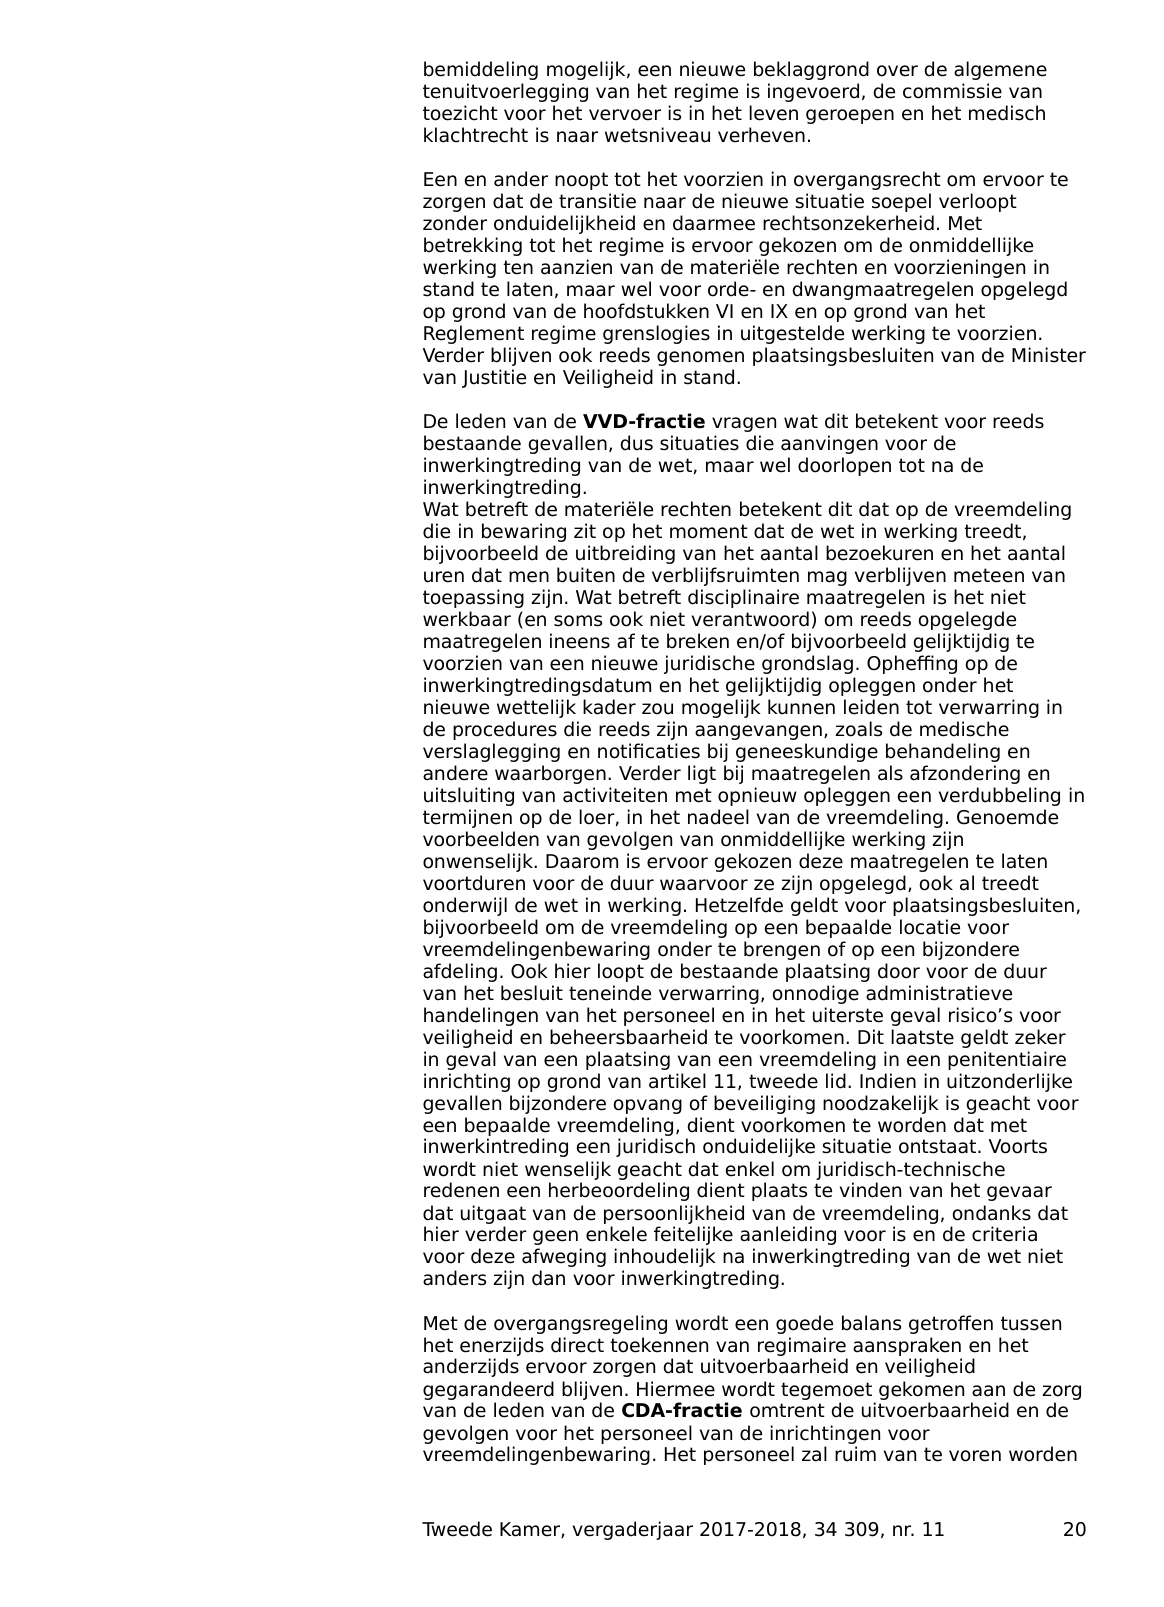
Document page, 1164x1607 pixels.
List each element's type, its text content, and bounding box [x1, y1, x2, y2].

text Wat betreft de materiële rechten betekent dit dat op de vreemdeling die in bewaring zit op het moment dat de wet in werking treedt, bijvoorbeeld de uitbreiding van het aantal bezoekuren en het aantal uren dat men buiten de verblijfsruimten mag verblijven meteen van toepassing zijn. Wat betreft disciplinaire maatregelen is het niet werkbaar (en soms ook niet verantwoord) om reeds opgelegde maatregelen ineens af te breken en/of bijvoorbeeld gelijktijdig te voorzien van een nieuwe juridische grondslag. Opheffing op de inwerkingtredingsdatum en het gelijktijdig opleggen onder het nieuwe wettelijk kader zou mogelijk kunnen leiden tot verwarring in de procedures die reeds zijn aangevangen, zoals de medische verslaglegging en notificaties bij geneeskundige behandeling en andere waarborgen. Verder ligt bij maatregelen als afzondering en uitsluiting van activiteiten met opnieuw opleggen een verdubbeling in termijnen op de loer, in het nadeel van de vreemdeling. Genoemde voorbeelden van gevolgen van onmiddellijke werking zijn onwenselijk. Daarom is ervoor gekozen deze maatregelen te laten voortduren voor de duur waarvoor ze zijn opgelegd, ook al treedt onderwijl de wet in werking. Hetzelfde geldt voor plaatsingsbesluiten, bijvoorbeeld om de vreemdeling op een bepaalde locatie voor vreemdelingenbewaring onder te brengen of op een bijzondere afdeling. Ook hier loopt de bestaande plaatsing door voor de duur van het besluit teneinde verwarring, onnodige administratieve handelingen van het personeel en in het uiterste geval risico’s voor veiligheid en beheersbaarheid te voorkomen. Dit laatste geldt zeker in geval van een plaatsing van een vreemdeling in een penitentiaire inrichting op grond van artikel 11, tweede lid. Indien in uitzonderlijke gevallen bijzondere opvang of beveiliging noodzakelijk is geacht voor een bepaalde vreemdeling, dient voorkomen te worden dat met inwerkintreding een juridisch onduidelijke situatie ontstaat. Voorts wordt niet wenselijk geacht dat enkel om juridisch-technische redenen een herbeoordeling dient plaats te vinden van het gevaar dat uitgaat van de persoonlijkheid van de vreemdeling, ondanks dat hier verder geen enkele feitelijke aanleiding voor is en de criteria voor deze afweging inhoudelijk na inwerkingtreding van de wet niet anders zijn dan voor inwerkingtreding. [422, 499, 1087, 1290]
text De leden van de VVD-fractie vragen wat dit betekent voor reeds bestaande gevallen, dus situaties die aanvingen voor de inwerkingtreding van de wet, maar wel doorlopen tot na de inwerkingtreding. [422, 411, 1087, 499]
text Met de overgangsregeling wordt een goede balans getroffen tussen het enerzijds direct toekennen van regimaire aanspraken en het anderzijds ervoor zorgen dat uitvoerbaarheid en veiligheid gegarandeerd blijven. Hiermee wordt tegemoet gekomen aan de zorg van de leden van de CDA-fractie omtrent de uitvoerbaarheid en de gevolgen voor het personeel van de inrichtingen voor vreemdelingenbewaring. Het personeel zal ruim van te voren worden [422, 1312, 1087, 1466]
text bemiddeling mogelijk, een nieuwe beklaggrond over de algemene tenuitvoerlegging van het regime is ingevoerd, de commissie van toezicht voor het vervoer is in het leven geroepen en het medisch klachtrecht is naar wetsniveau verheven. [422, 59, 1087, 147]
text Een en ander noopt tot het voorzien in overgangsrecht om ervoor te zorgen dat de transitie naar de nieuwe situatie soepel verloopt zonder onduidelijkheid en daarmee rechtsonzekerheid. Met betrekking tot het regime is ervoor gekozen om de onmiddellijke werking ten aanzien van de materiële rechten en voorzieningen in stand te laten, maar wel voor orde- en dwangmaatregelen opgelegd op grond van de hoofdstukken VI en IX en op grond van het Reglement regime grenslogies in uitgestelde werking te voorzien. Verder blijven ook reeds genomen plaatsingsbesluiten van de Minister van Justitie en Veiligheid in stand. [422, 169, 1087, 389]
